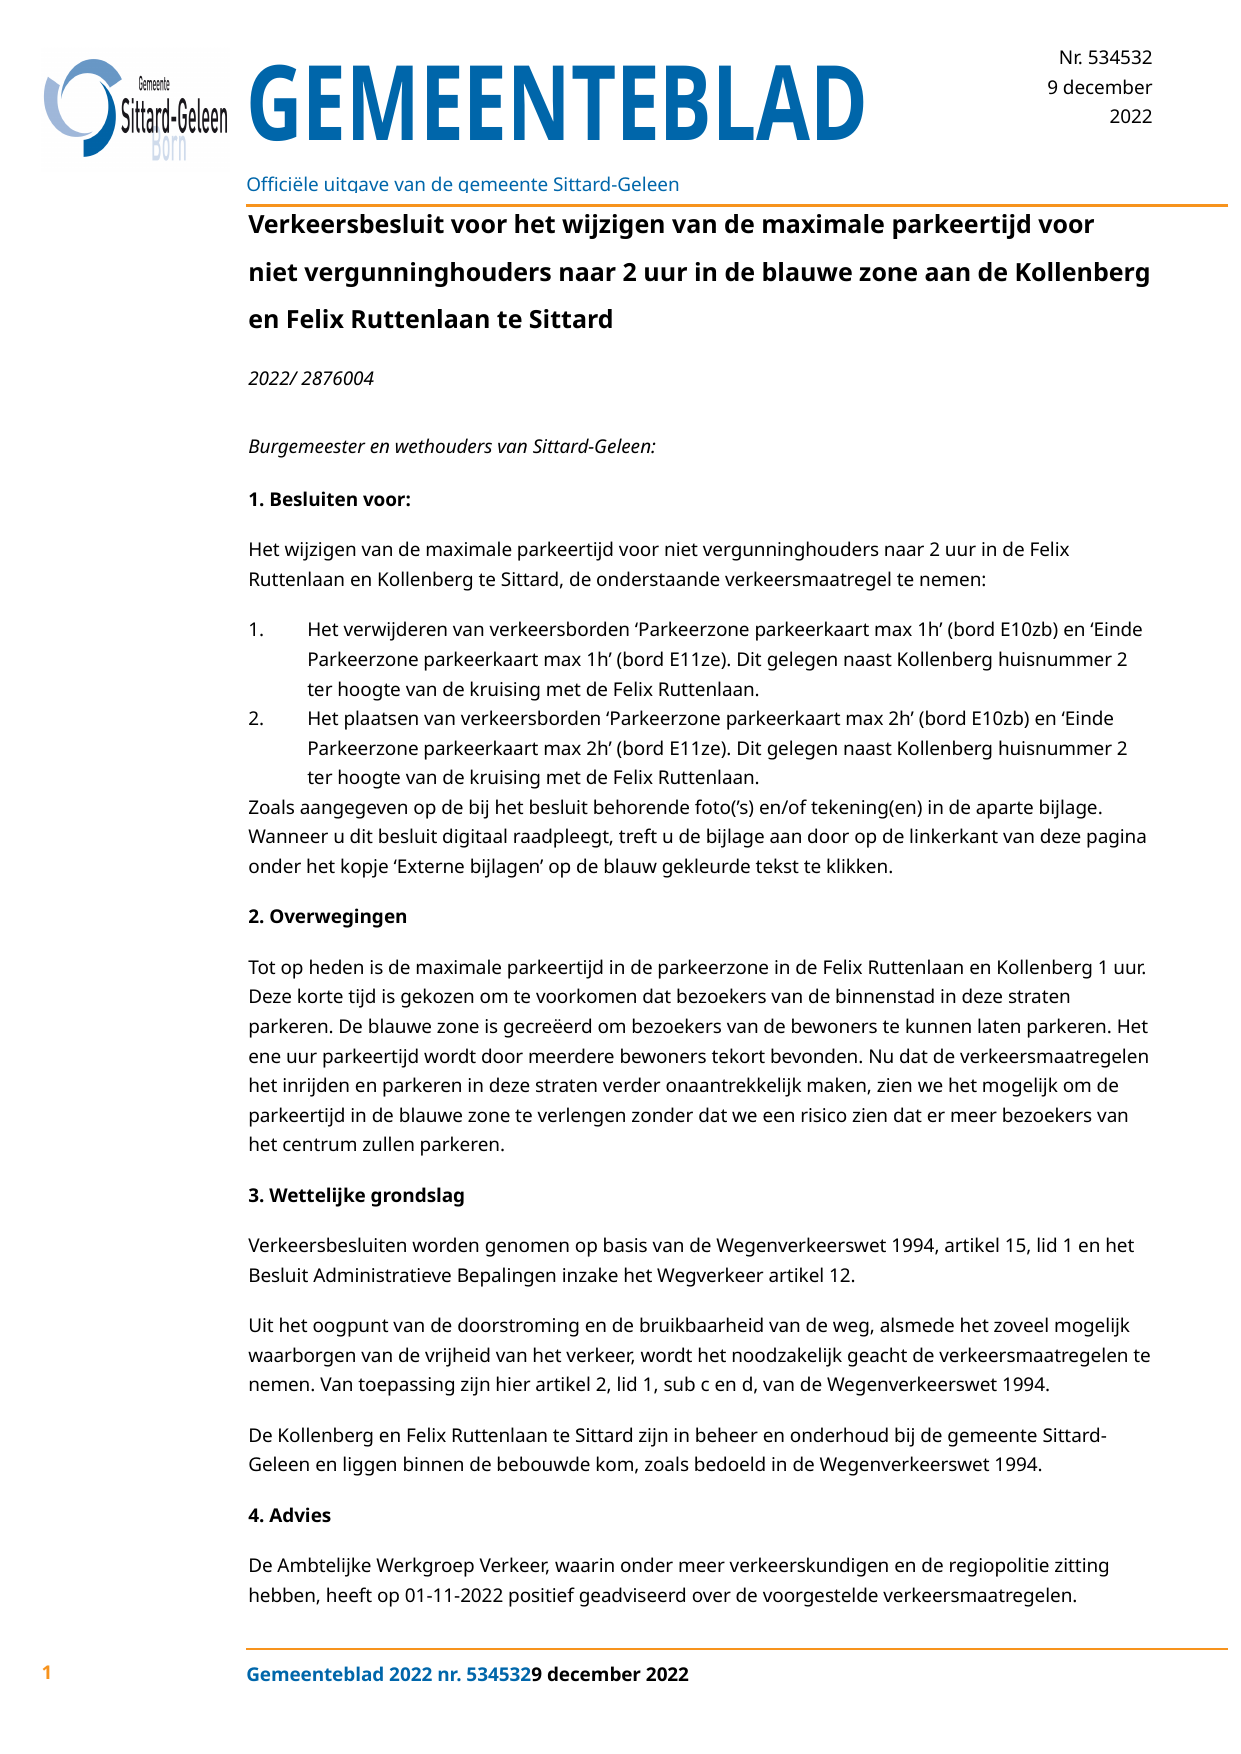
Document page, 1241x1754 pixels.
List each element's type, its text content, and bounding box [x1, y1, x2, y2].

text Burgemeester en wethouders van Sittard-Geleen: [248, 433, 1152, 459]
list Het verwijderen van verkeersborden ‘Parkeerzone parkeerkaart max 1h’ (bord E10zb) en ‘Einde Parkeerzone parkeerkaart max 1h’ (bord E11ze). Dit gelegen naast Kollenberg huisnummer 2 ter hoogte van de kruising met de Felix Ruttenlaan. [248, 617, 1152, 701]
text 4. Advies [248, 1502, 1152, 1528]
text Tot op heden is de maximale parkeertijd in de parkeerzone in de Felix Ruttenlaan en Kollenberg 1 uur. Deze korte tijd is gekozen om te voorkomen dat bezoekers van de binnenstad in deze straten parkeren. De blauwe zone is gecreëerd om bezoekers van de bewoners te kunnen laten parkeren. Het ene uur parkeertijd wordt door meerdere bewoners tekort bevonden. Nu dat de verkeersmaatregelen het inrijden en parkeren in deze straten verder onaantrekkelijk maken, zien we het mogelijk om de parkeertijd in de blauwe zone te verlengen zonder dat we een risico zien dat er meer bezoekers van het centrum zullen parkeren. [248, 954, 1152, 1157]
text Uit het oogpunt van de doorstroming en de bruikbaarheid van de weg, alsmede het zoveel mogelijk waarborgen van de vrijheid van het verkeer, wordt het noodzakelijk geacht de verkeersmaatregelen te nemen. Van toepassing zijn hier artikel 2, lid 1, sub c en d, van de Wegenverkeerswet 1994. [248, 1312, 1152, 1397]
text Zoals aangegeven op de bij het besluit behorende foto(’s) en/of tekening(en) in de aparte bijlage. Wanneer u dit besluit digitaal raadpleegt, treft u de bijlage aan door op de linkerkant van deze pagina onder het kopje ‘Externe bijlagen’ op de blauw gekleurde tekst te klikken. [248, 794, 1152, 879]
text Het wijzigen van de maximale parkeertijd voor niet vergunninghouders naar 2 uur in de Felix Ruttenlaan en Kollenberg te Sittard, de onderstaande verkeersmaatregel te nemen: [248, 537, 1152, 592]
text De Ambtelijke Werkgroep Verkeer, waarin onder meer verkeerskundigen en de regiopolitie zitting hebben, heeft op 01-11-2022 positief geadviseerd over de voorgestelde verkeersmaatregelen. [248, 1552, 1152, 1608]
text Verkeersbesluit voor het wijzigen van de maximale parkeertijd voor niet vergunninghouders naar 2 uur in de blauwe zone aan de Kollenberg en Felix Ruttenlaan te Sittard [248, 207, 1152, 336]
text 3. Wettelijke grondslag [248, 1182, 1152, 1208]
text 2. Overwegingen [248, 904, 1152, 929]
text De Kollenberg en Felix Ruttenlaan te Sittard zijn in beheer en onderhoud bij de gemeente Sittard-Geleen en liggen binnen de bebouwde kom, zoals bedoeld in de Wegenverkeerswet 1994. [248, 1422, 1152, 1477]
picture [41, 47, 231, 172]
text 1. Besluiten voor: [248, 486, 1152, 512]
text 2022/ 2876004 [248, 366, 1152, 391]
list Het plaatsen van verkeersborden ‘Parkeerzone parkeerkaart max 2h’ (bord E10zb) en ‘Einde Parkeerzone parkeerkaart max 2h’ (bord E11ze). Dit gelegen naast Kollenberg huisnummer 2 ter hoogte van de kruising met de Felix Ruttenlaan. [248, 705, 1152, 790]
text Verkeersbesluiten worden genomen op basis van de Wegenverkeerswet 1994, artikel 15, lid 1 en het Besluit Administratieve Bepalingen inzake het Wegverkeer artikel 12. [248, 1232, 1152, 1288]
